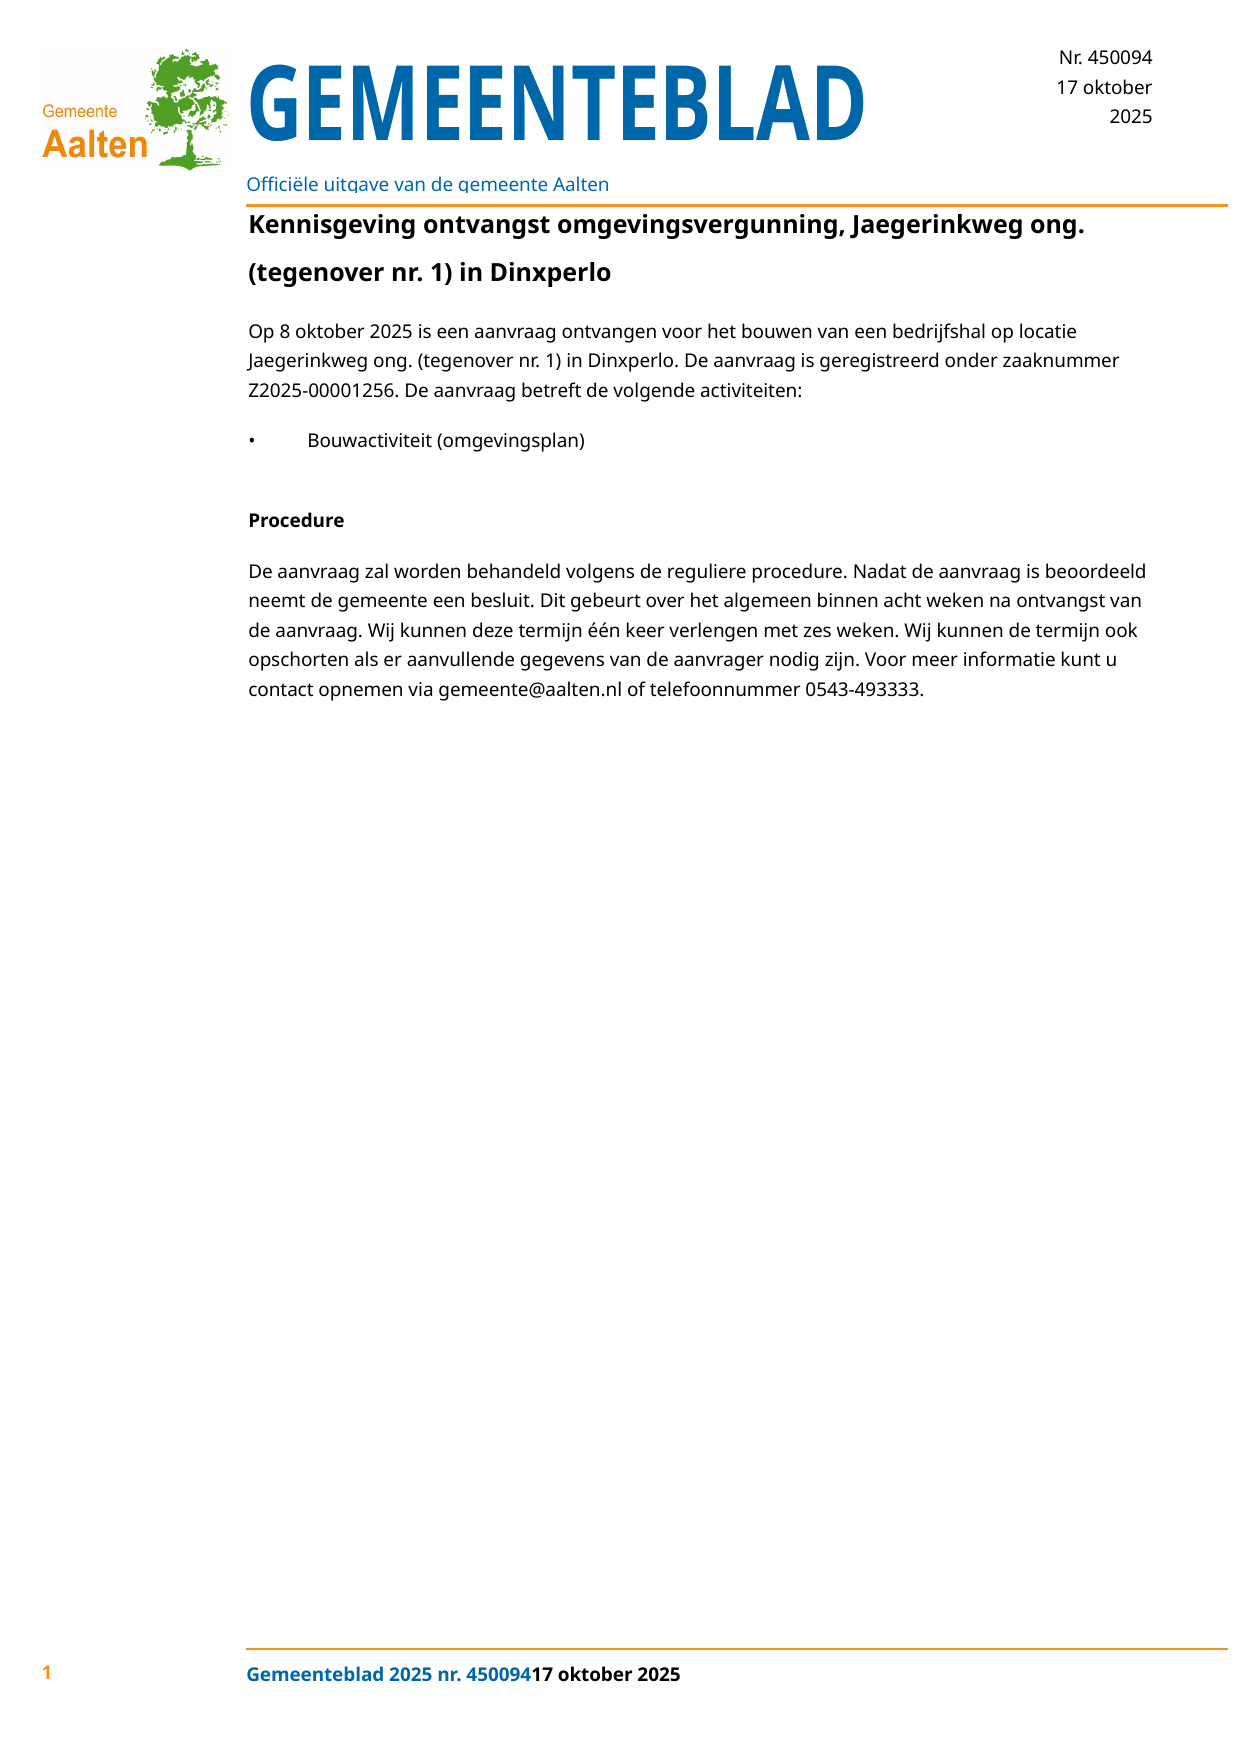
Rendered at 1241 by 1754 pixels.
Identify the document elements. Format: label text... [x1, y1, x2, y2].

text De aanvraag zal worden behandeld volgens de reguliere procedure. Nadat de aanvraag is beoordeeld neemt de gemeente een besluit. Dit gebeurt over het algemeen binnen acht weken na ontvangst van de aanvraag. Wij kunnen deze termijn één keer verlengen met zes weken. Wij kunnen de termijn ook opschorten als er aanvullende gegevens van de aanvrager nodig zijn. Voor meer informatie kunt u contact opnemen via gemeente@aalten.nl of telefoonnummer 0543-493333. [248, 558, 1152, 702]
list Bouwactiviteit (omgevingsplan) [248, 427, 1152, 453]
text Kennisgeving ontvangst omgevingsvergunning, Jaegerinkweg ong. (tegenover nr. 1) in Dinxperlo [248, 207, 1152, 288]
picture [41, 47, 231, 172]
text Op 8 oktober 2025 is een aanvraag ontvangen voor het bouwen van een bedrijfshal op locatie Jaegerinkweg ong. (tegenover nr. 1) in Dinxperlo. De aanvraag is geregistreerd onder zaaknummer Z2025-00001256. De aanvraag betreft de volgende activiteiten: [248, 318, 1152, 403]
text Procedure [248, 507, 1152, 533]
